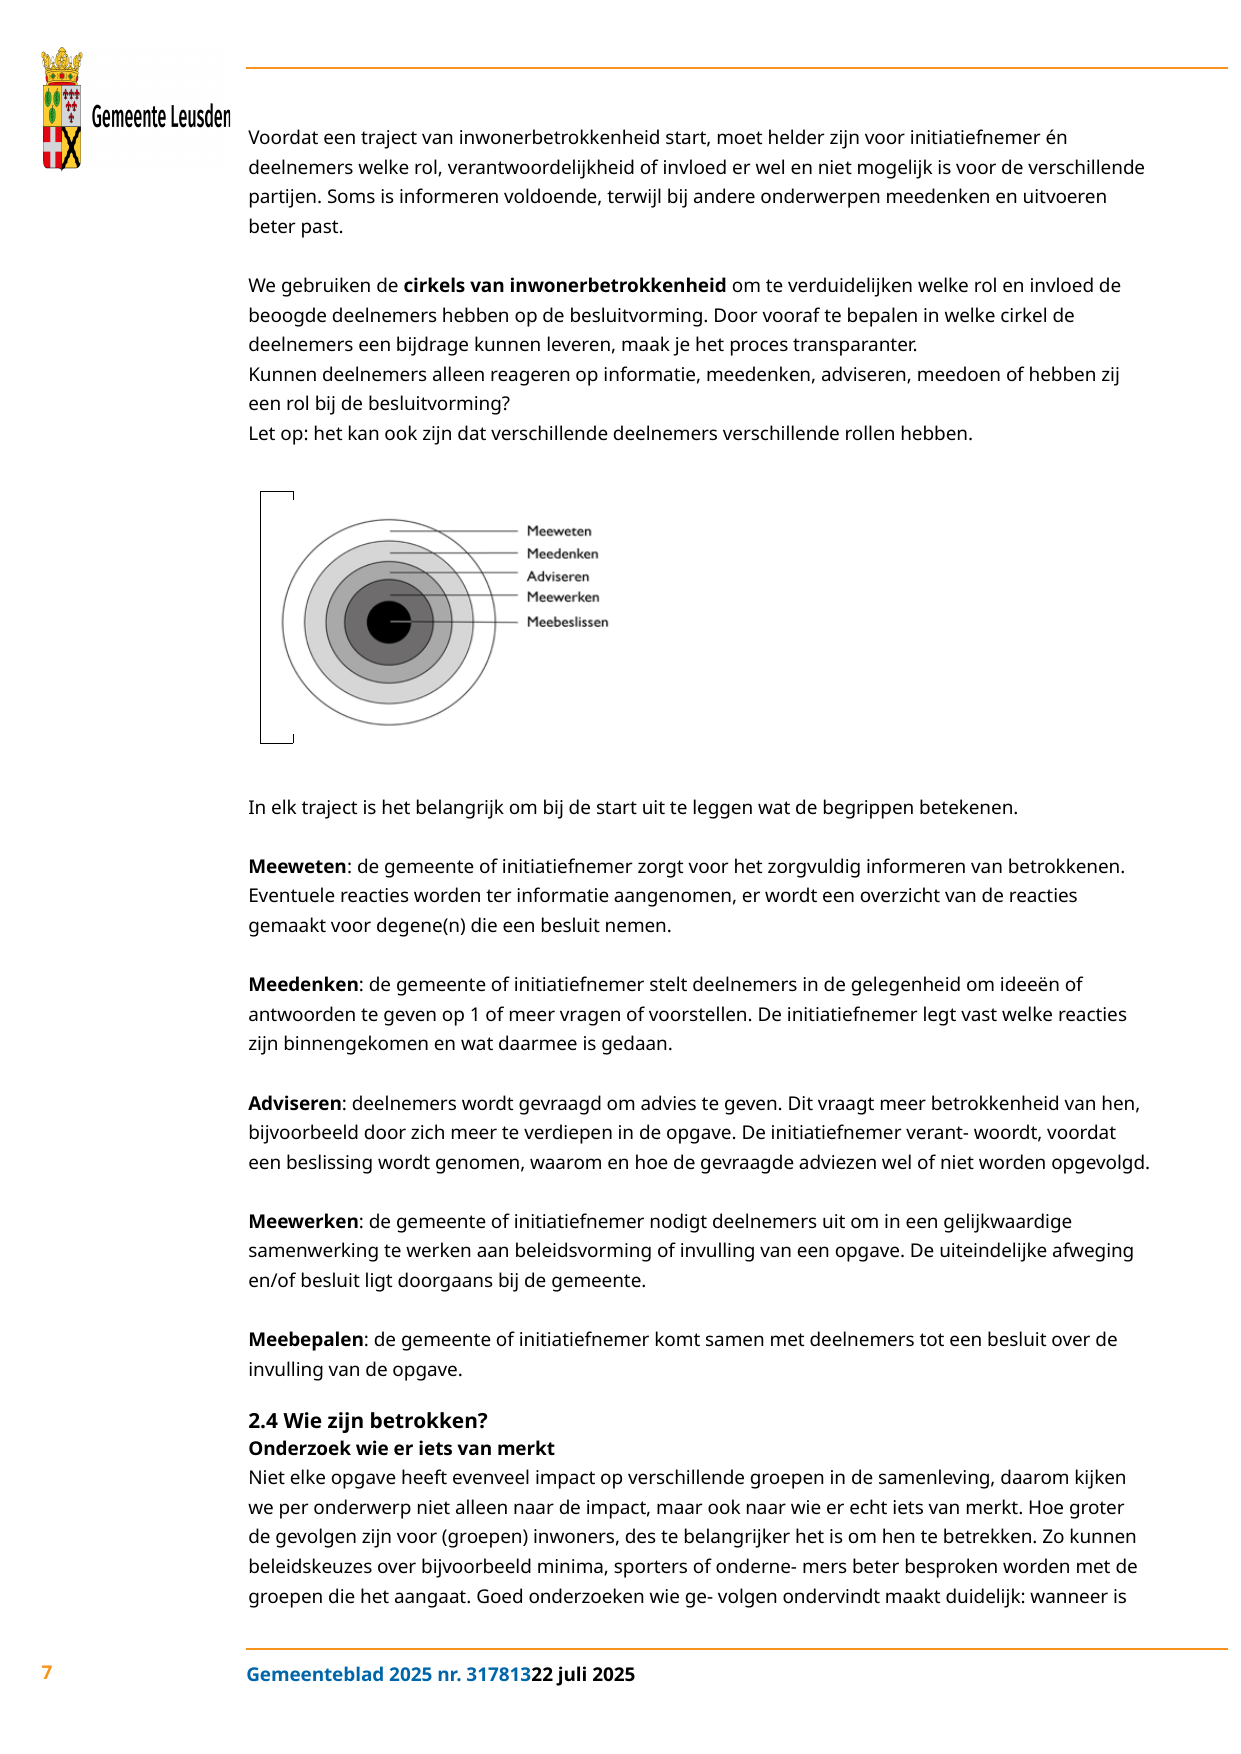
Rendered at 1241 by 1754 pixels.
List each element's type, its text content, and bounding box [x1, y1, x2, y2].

picture [41, 47, 231, 172]
text Meeweten: de gemeente of initiatiefnemer zorgt voor het zorgvuldig informeren van betrokkenen. Eventuele reacties worden ter informatie aangenomen, er wordt een overzicht van de reacties gemaakt voor degene(n) die een besluit nemen. [248, 853, 1152, 938]
text Voordat een traject van inwonerbetrokkenheid start, moet helder zijn voor initiatiefnemer én deelnemers welke rol, verantwoordelijkheid of invloed er wel en niet mogelijk is voor de verschillende partijen. Soms is informeren voldoende, terwijl bij andere onderwerpen meedenken en uitvoeren beter past. [248, 124, 1152, 239]
text Niet elke opgave heeft evenveel impact op verschillende groepen in de samenleving, daarom kijken we per onderwerp niet alleen naar de impact, maar ook naar wie er echt iets van merkt. Hoe groter de gevolgen zijn voor (groepen) inwoners, des te belangrijker het is om hen te betrekken. Zo kunnen beleidskeuzes over bijvoorbeeld minima, sporters of onderne- mers beter besproken worden met de groepen die het aangaat. Goed onderzoeken wie ge- volgen ondervindt maakt duidelijk: wanneer is [248, 1464, 1152, 1608]
text Let op: het kan ook zijn dat verschillende deelnemers verschillende rollen hebben. [248, 420, 1152, 446]
text Meebepalen: de gemeente of initiatiefnemer komt samen met deelnemers tot een besluit over de invulling van de opgave. [248, 1326, 1152, 1382]
text In elk traject is het belangrijk om bij de start uit te leggen wat de begrippen betekenen. [248, 794, 1152, 820]
text Meewerken: de gemeente of initiatiefnemer nodigt deelnemers uit om in een gelijkwaardige samenwerking te werken aan beleidsvorming of invulling van een opgave. De uiteindelijke afweging en/of besluit ligt doorgaans bij de gemeente. [248, 1208, 1152, 1293]
text Onderzoek wie er iets van merkt [248, 1435, 1152, 1461]
text 2.4 Wie zijn betrokken? [248, 1406, 1152, 1435]
text Adviseren: deelnemers wordt gevraagd om advies te geven. Dit vraagt meer betrokkenheid van hen, bijvoorbeeld door zich meer te verdiepen in de opgave. De initiatiefnemer verant- woordt, voordat een beslissing wordt genomen, waarom en hoe de gevraagde adviezen wel of niet worden opgevolgd. [248, 1090, 1152, 1175]
picture [268, 500, 624, 734]
text Kunnen deelnemers alleen reageren op informatie, meedenken, adviseren, meedoen of hebben zij een rol bij de besluitvorming? [248, 361, 1152, 416]
text Meedenken: de gemeente of initiatiefnemer stelt deelnemers in de gelegenheid om ideeën of antwoorden te geven op 1 of meer vragen of voorstellen. De initiatiefnemer legt vast welke reacties zijn binnengekomen en wat daarmee is gedaan. [248, 971, 1152, 1056]
text We gebruiken de cirkels van inwonerbetrokkenheid om te verduidelijken welke rol en invloed de beoogde deelnemers hebben op de besluitvorming. Door vooraf te bepalen in welke cirkel de deelnemers een bijdrage kunnen leveren, maak je het proces transparanter. [248, 272, 1152, 357]
